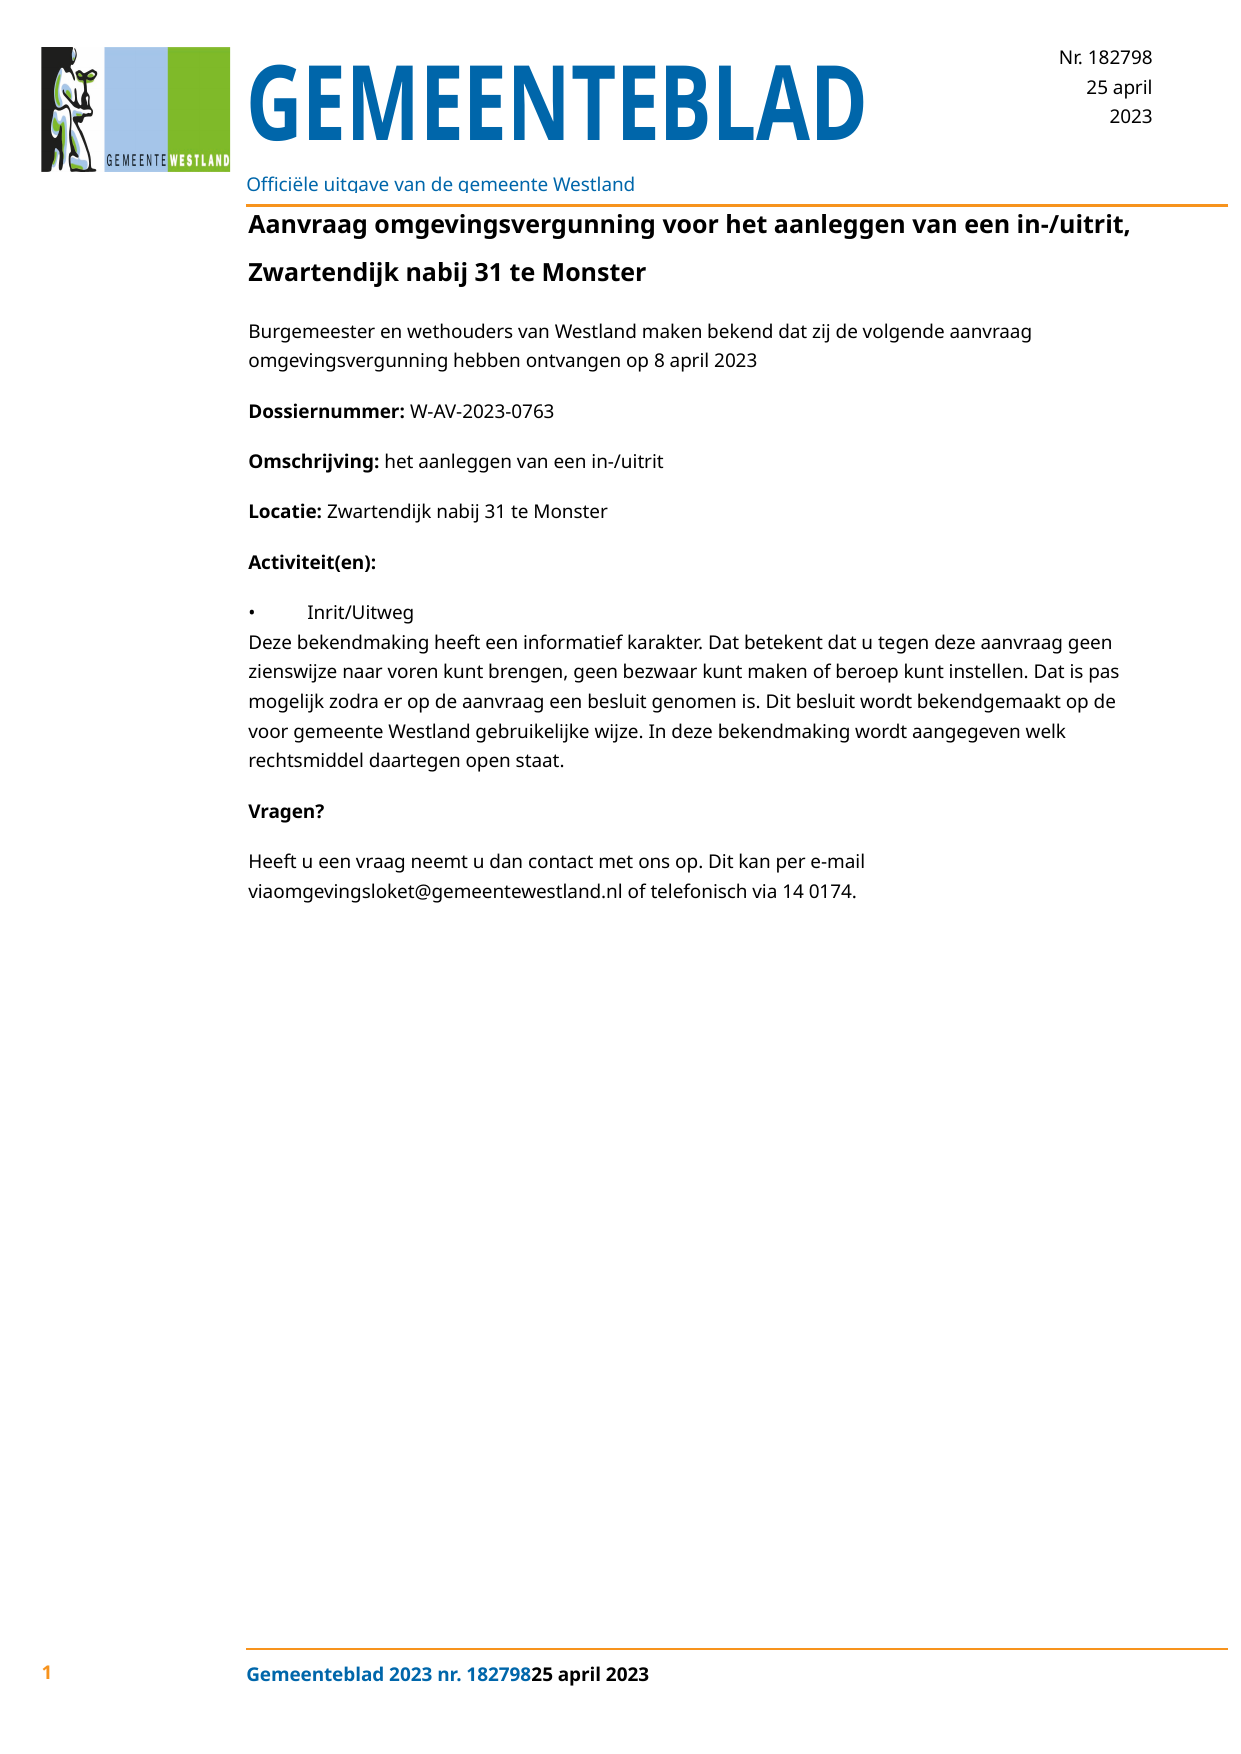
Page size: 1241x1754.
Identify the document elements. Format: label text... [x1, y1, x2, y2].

text Deze bekendmaking heeft een informatief karakter. Dat betekent dat u tegen deze aanvraag geen zienswijze naar voren kunt brengen, geen bezwaar kunt maken of beroep kunt instellen. Dat is pas mogelijk zodra er op de aanvraag een besluit genomen is. Dit besluit wordt bekendgemaakt op de voor gemeente Westland gebruikelijke wijze. In deze bekendmaking wordt aangegeven welk rechtsmiddel daartegen open staat. [248, 629, 1152, 773]
list Inrit/Uitweg [248, 599, 1152, 625]
text Aanvraag omgevingsvergunning voor het aanleggen van een in-/uitrit, Zwartendijk nabij 31 te Monster [248, 207, 1152, 288]
text Omschrijving: het aanleggen van een in-/uitrit [248, 448, 1152, 474]
text Burgemeester en wethouders van Westland maken bekend dat zij de volgende aanvraag omgevingsvergunning hebben ontvangen op 8 april 2023 [248, 318, 1152, 373]
text Dossiernummer: W-AV-2023-0763 [248, 398, 1152, 424]
text Vragen? [248, 798, 1152, 824]
text Activiteit(en): [248, 549, 1152, 575]
text Heeft u een vraag neemt u dan contact met ons op. Dit kan per e-mail viaomgevingsloket@gemeentewestland.nl of telefonisch via 14 0174. [248, 848, 1152, 904]
text Locatie: Zwartendijk nabij 31 te Monster [248, 499, 1152, 524]
picture [41, 47, 231, 172]
